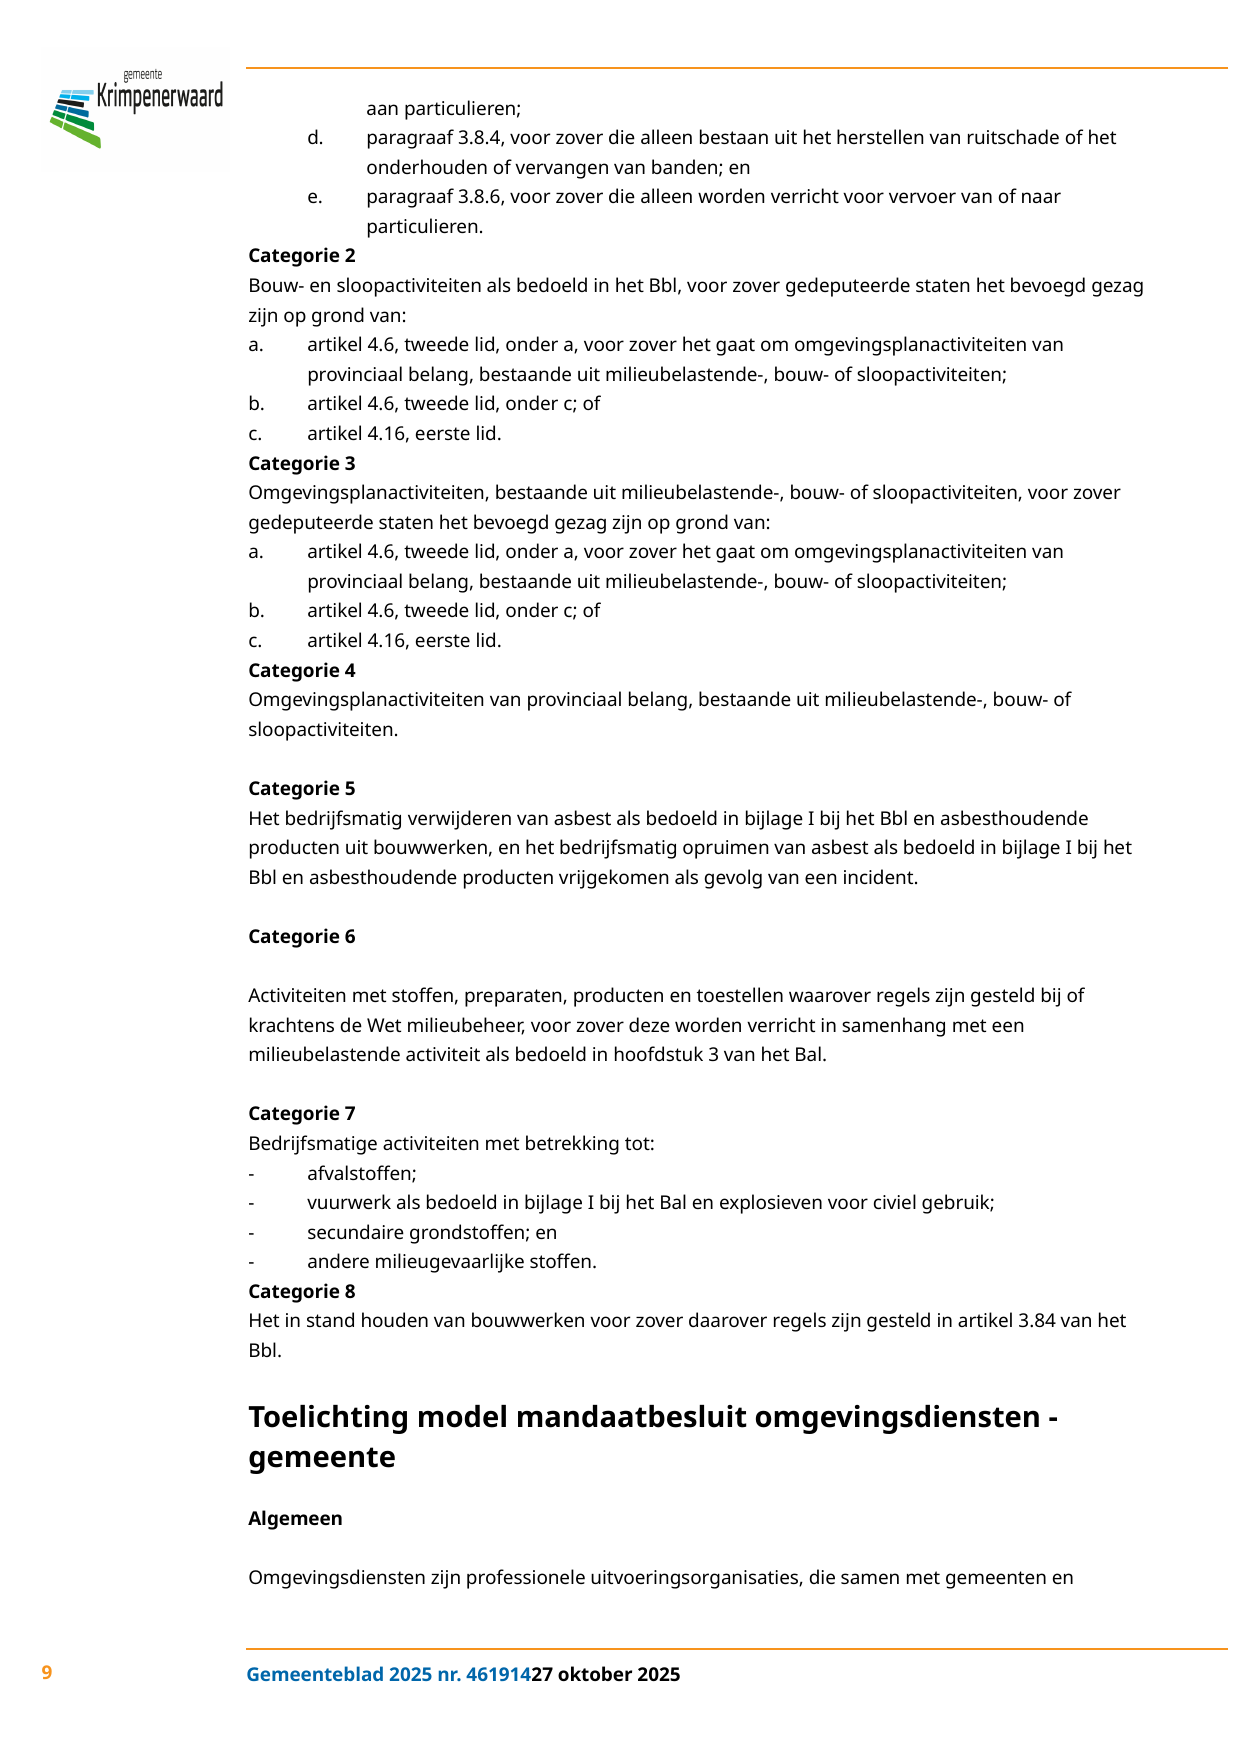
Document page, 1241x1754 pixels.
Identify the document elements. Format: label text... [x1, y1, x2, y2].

text Omgevingsdiensten zijn professionele uitvoeringsorganisaties, die samen met gemeenten en [248, 1564, 1152, 1590]
text Toelichting model mandaatbesluit omgevingsdiensten - gemeente [248, 1396, 1152, 1476]
text Algemeen [248, 1505, 1152, 1531]
text Categorie 7 [248, 1101, 1152, 1126]
text Categorie 4 [248, 657, 1152, 683]
text Het bedrijfsmatig verwijderen van asbest als bedoeld in bijlage I bij het Bbl en asbesthoudende producten uit bouwwerken, en het bedrijfsmatig opruimen van asbest als bedoeld in bijlage I bij het Bbl en asbesthoudende producten vrijgekomen als gevolg van een incident. [248, 805, 1152, 890]
list artikel 4.6, tweede lid, onder a, voor zover het gaat om omgevingsplanactiviteiten van provinciaal belang, bestaande uit milieubelastende-, bouw- of sloopactiviteiten; [248, 538, 1152, 594]
list artikel 4.6, tweede lid, onder a, voor zover het gaat om omgevingsplanactiviteiten van provinciaal belang, bestaande uit milieubelastende-, bouw- of sloopactiviteiten; [248, 331, 1152, 387]
list afvalstoffen; [248, 1160, 1152, 1186]
list aan particulieren; [307, 95, 1152, 121]
text Omgevingsplanactiviteiten van provinciaal belang, bestaande uit milieubelastende-, bouw- of sloopactiviteiten. [248, 686, 1152, 742]
list artikel 4.6, tweede lid, onder c; of [248, 391, 1152, 416]
list andere milieugevaarlijke stoffen. [248, 1248, 1152, 1274]
list secundaire grondstoffen; en [248, 1219, 1152, 1245]
text Categorie 8 [248, 1278, 1152, 1304]
text Bouw- en sloopactiviteiten als bedoeld in het Bbl, voor zover gedeputeerde staten het bevoegd gezag zijn op grond van: [248, 272, 1152, 328]
text Categorie 3 [248, 450, 1152, 476]
text Het in stand houden van bouwwerken voor zover daarover regels zijn gesteld in artikel 3.84 van het Bbl. [248, 1308, 1152, 1363]
text Bedrijfsmatige activiteiten met betrekking tot: [248, 1130, 1152, 1156]
text Activiteiten met stoffen, preparaten, producten en toestellen waarover regels zijn gesteld bij of krachtens de Wet milieubeheer, voor zover deze worden verricht in samenhang met een milieubelastende activiteit als bedoeld in hoofdstuk 3 van het Bal. [248, 982, 1152, 1067]
list vuurwerk als bedoeld in bijlage I bij het Bal en explosieven voor civiel gebruik; [248, 1189, 1152, 1215]
text Categorie 6 [248, 923, 1152, 949]
list paragraaf 3.8.6, voor zover die alleen worden verricht voor vervoer van of naar particulieren. [307, 183, 1152, 239]
text Categorie 2 [248, 243, 1152, 268]
list artikel 4.16, eerste lid. [248, 627, 1152, 653]
list artikel 4.6, tweede lid, onder c; of [248, 598, 1152, 623]
text Categorie 5 [248, 775, 1152, 801]
picture [41, 47, 231, 172]
list paragraaf 3.8.4, voor zover die alleen bestaan uit het herstellen van ruitschade of het onderhouden of vervangen van banden; en [307, 124, 1152, 180]
list artikel 4.16, eerste lid. [248, 420, 1152, 446]
text Omgevingsplanactiviteiten, bestaande uit milieubelastende-, bouw- of sloopactiviteiten, voor zover gedeputeerde staten het bevoegd gezag zijn op grond van: [248, 479, 1152, 535]
